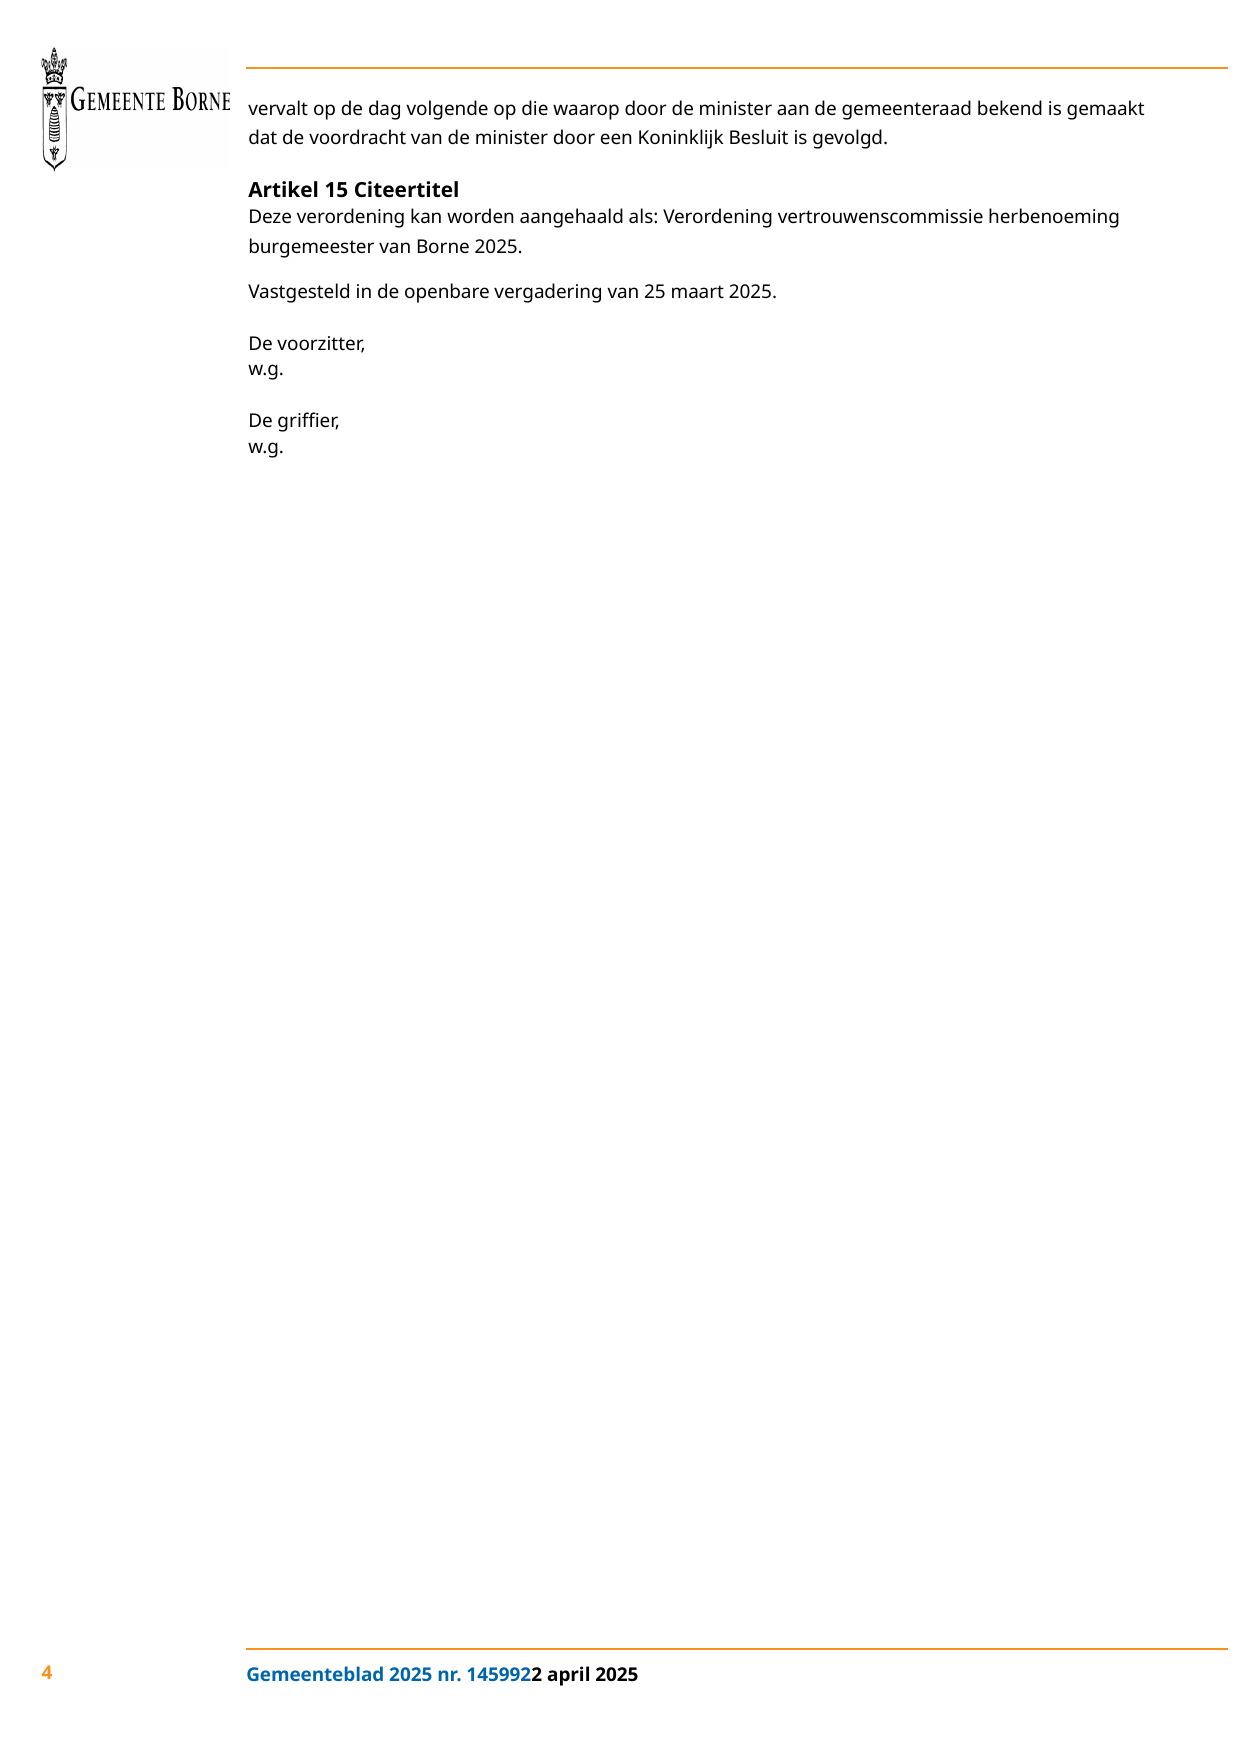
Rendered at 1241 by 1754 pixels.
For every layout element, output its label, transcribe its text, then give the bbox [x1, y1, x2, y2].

text Vastgesteld in de openbare vergadering van 25 maart 2025. [248, 278, 1152, 304]
text vervalt op de dag volgende op die waarop door de minister aan de gemeenteraad bekend is gemaakt dat de voordracht van de minister door een Koninklijk Besluit is gevolgd. [248, 95, 1152, 150]
text w.g. [248, 356, 1152, 381]
text Artikel 15 Citeertitel [248, 175, 1152, 203]
text Deze verordening kan worden aangehaald als: Verordening vertrouwenscommissie herbenoeming burgemeester van Borne 2025. [248, 203, 1152, 258]
text w.g. [248, 433, 1152, 458]
picture [41, 47, 231, 172]
text De voorzitter, [248, 330, 1152, 356]
text De griffier, [248, 407, 1152, 433]
